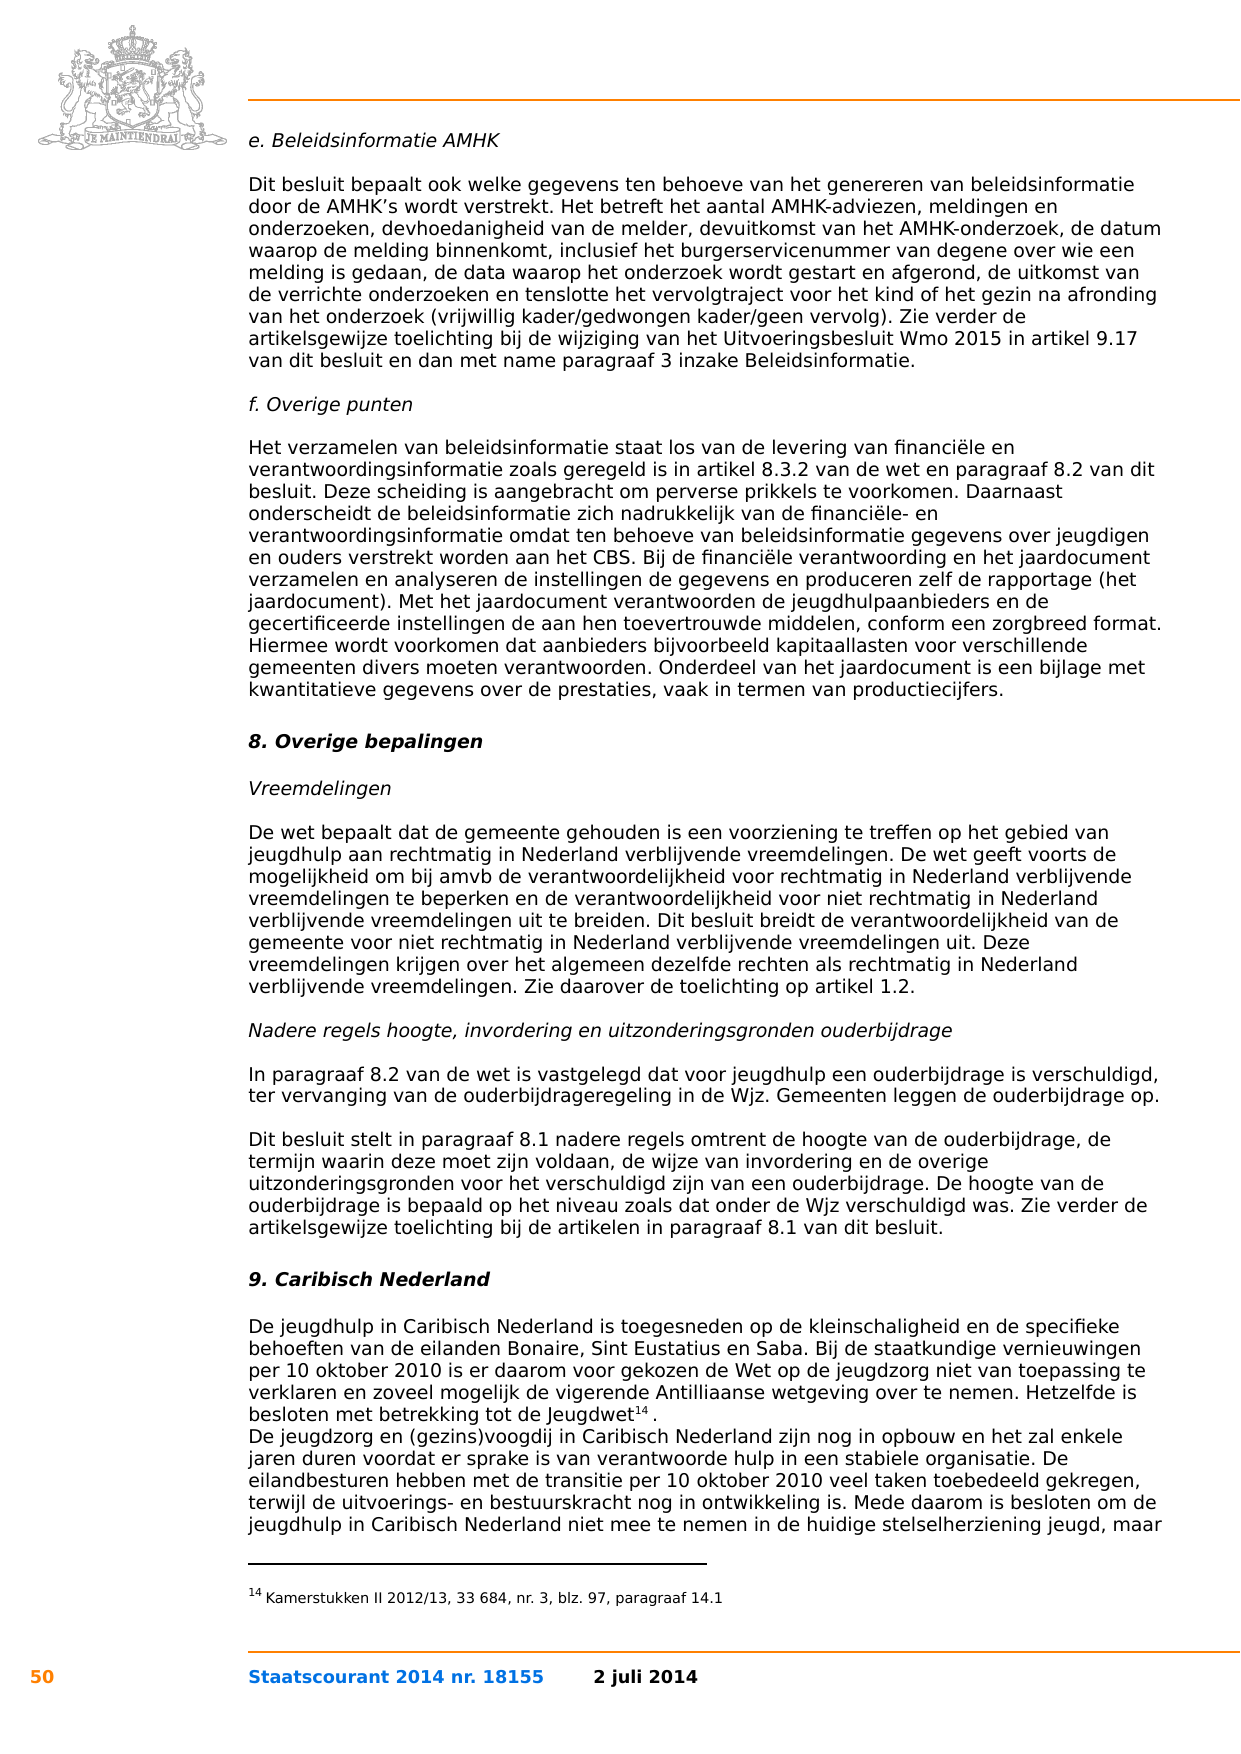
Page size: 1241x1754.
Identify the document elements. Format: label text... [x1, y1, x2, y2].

text De wet bepaalt dat de gemeente gehouden is een voorziening te treffen op het gebied van jeugdhulp aan rechtmatig in Nederland verblijvende vreemdelingen. De wet geeft voorts de mogelijkheid om bij amvb de verantwoordelijkheid voor rechtmatig in Nederland verblijvende vreemdelingen te beperken en de verantwoordelijkheid voor niet rechtmatig in Nederland verblijvende vreemdelingen uit te breiden. Dit besluit breidt de verantwoordelijkheid van de gemeente voor niet rechtmatig in Nederland verblijvende vreemdelingen uit. Deze vreemdelingen krijgen over het algemeen dezelfde rechten als rechtmatig in Nederland verblijvende vreemdelingen. Zie daarover de toelichting op artikel 1.2. [248, 822, 1163, 998]
text Het verzamelen van beleidsinformatie staat los van de levering van financiële en verantwoordingsinformatie zoals geregeld is in artikel 8.3.2 van de wet en paragraaf 8.2 van dit besluit. Deze scheiding is aangebracht om perverse prikkels te voorkomen. Daarnaast onderscheidt de beleidsinformatie zich nadrukkelijk van de financiële- en verantwoordingsinformatie omdat ten behoeve van beleidsinformatie gegevens over jeugdigen en ouders verstrekt worden aan het CBS. Bij de financiële verantwoording en het jaardocument verzamelen en analyseren de instellingen de gegevens en produceren zelf de rapportage (het jaardocument). Met het jaardocument verantwoorden de jeugdhulpaanbieders en de gecertificeerde instellingen de aan hen toevertrouwde middelen, conform een zorgbreed format. Hiermee wordt voorkomen dat aanbieders bijvoorbeeld kapitaallasten voor verschillende gemeenten divers moeten verantwoorden. Onderdeel van het jaardocument is een bijlage met kwantitatieve gegevens over de prestaties, vaak in termen van productiecijfers. [248, 437, 1163, 701]
text Dit besluit bepaalt ook welke gegevens ten behoeve van het genereren van beleidsinformatie door de AMHK’s wordt verstrekt. Het betreft het aantal AMHK-adviezen, meldingen en onderzoeken, devhoedanigheid van de melder, devuitkomst van het AMHK-onderzoek, de datum waarop de melding binnenkomt, inclusief het burgerservicenummer van degene over wie een melding is gedaan, de data waarop het onderzoek wordt gestart en afgerond, de uitkomst van de verrichte onderzoeken en tenslotte het vervolgtraject voor het kind of het gezin na afronding van het onderzoek (vrijwillig kader/gedwongen kader/geen vervolg). Zie verder de artikelsgewijze toelichting bij de wijziging van het Uitvoeringsbesluit Wmo 2015 in artikel 9.17 van dit besluit en dan met name paragraaf 3 inzake Beleidsinformatie. [248, 174, 1163, 372]
subtitle e. Beleidsinformatie AMHK [248, 130, 1163, 152]
subtitle Vreemdelingen [248, 778, 1163, 800]
text De jeugdzorg en (gezins)voogdij in Caribisch Nederland zijn nog in opbouw en het zal enkele jaren duren voordat er sprake is van verantwoorde hulp in een stabiele organisatie. De eilandbesturen hebben met de transitie per 10 oktober 2010 veel taken toebedeeld gekregen, terwijl de uitvoerings- en bestuurskracht nog in ontwikkeling is. Mede daarom is besloten om de jeugdhulp in Caribisch Nederland niet mee te nemen in de huidige stelselherziening jeugd, maar [248, 1426, 1163, 1536]
text Kamerstukken II 2012/13, 33 684, nr. 3, blz. 97, paragraaf 14.1 [248, 1586, 1163, 1608]
subtitle f. Overige punten [248, 393, 1163, 415]
text De jeugdhulp in Caribisch Nederland is toegesneden op de kleinschaligheid en de specifieke behoeften van de eilanden Bonaire, Sint Eustatius en Saba. Bij de staatkundige vernieuwingen per 10 oktober 2010 is er daarom voor gekozen de Wet op de jeugdzorg niet van toepassing te verklaren en zoveel mogelijk de vigerende Antilliaanse wetgeving over te nemen. Hetzelfde is besloten met betrekking tot de Jeugdwet. [248, 1316, 1163, 1426]
picture [38, 25, 227, 150]
text Dit besluit stelt in paragraaf 8.1 nadere regels omtrent de hoogte van de ouderbijdrage, de termijn waarin deze moet zijn voldaan, de wijze van invordering en de overige uitzonderingsgronden voor het verschuldigd zijn van een ouderbijdrage. De hoogte van de ouderbijdrage is bepaald op het niveau zoals dat onder de Wjz verschuldigd was. Zie verder de artikelsgewijze toelichting bij de artikelen in paragraaf 8.1 van dit besluit. [248, 1129, 1163, 1239]
text In paragraaf 8.2 van de wet is vastgelegd dat voor jeugdhulp een ouderbijdrage is verschuldigd, ter vervanging van de ouderbijdrageregeling in de Wjz. Gemeenten leggen de ouderbijdrage op. [248, 1063, 1163, 1107]
subtitle 8. Overige bepalingen [248, 731, 1163, 753]
subtitle Nadere regels hoogte, invordering en uitzonderingsgronden ouderbijdrage [248, 1019, 1163, 1042]
subtitle 9. Caribisch Nederland [248, 1269, 1163, 1291]
